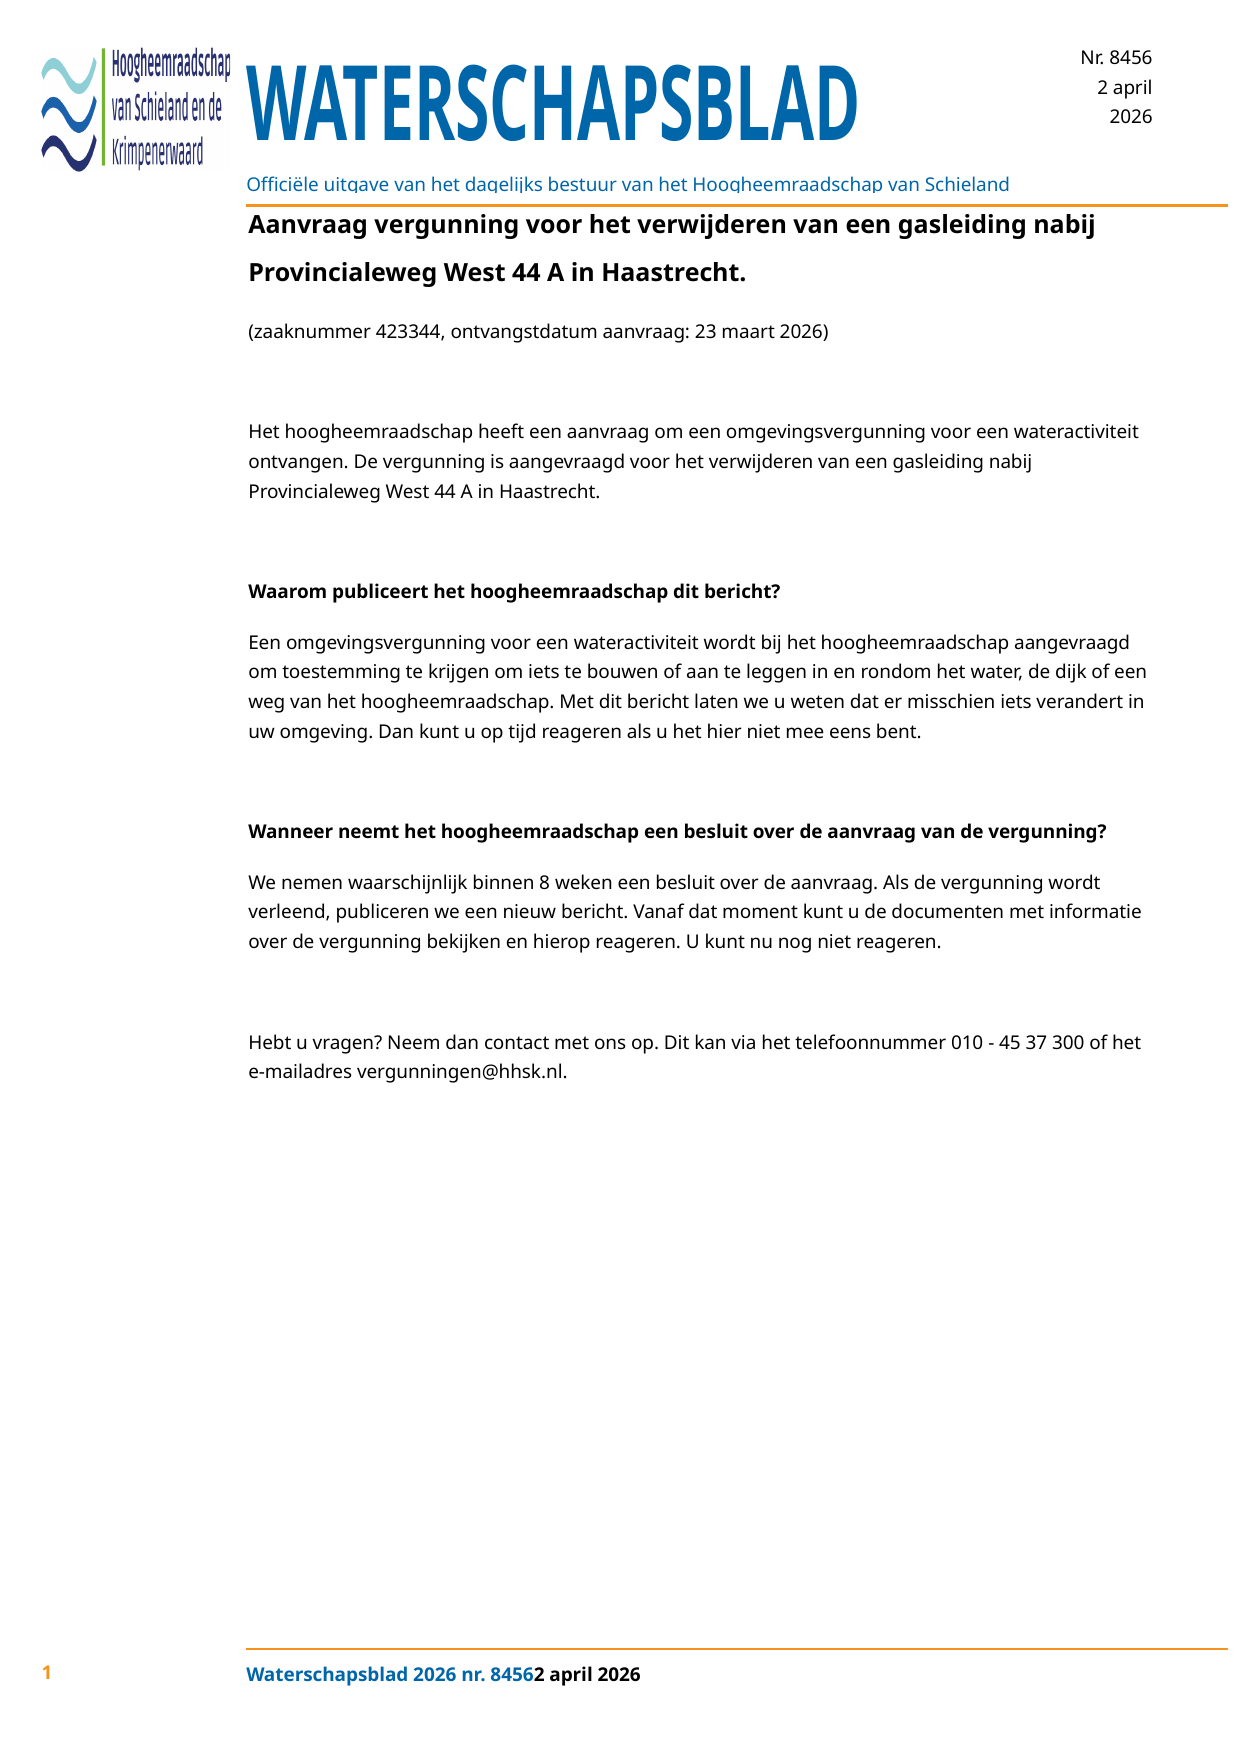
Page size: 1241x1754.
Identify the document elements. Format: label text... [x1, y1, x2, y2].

text Waarom publiceert het hoogheemraadschap dit bericht? [248, 579, 1152, 604]
text Hebt u vragen? Neem dan contact met ons op. Dit kan via het telefoonnummer 010 - 45 37 300 of het e-mailadres vergunningen@hhsk.nl. [248, 1029, 1152, 1084]
text Een omgevingsvergunning voor een wateractiviteit wordt bij het hoogheemraadschap aangevraagd om toestemming te krijgen om iets te bouwen of aan te leggen in en rondom het water, de dijk of een weg van het hoogheemraadschap. Met dit bericht laten we u weten dat er misschien iets verandert in uw omgeving. Dan kunt u op tijd reageren als u het hier niet mee eens bent. [248, 629, 1152, 744]
picture [41, 47, 231, 172]
text Aanvraag vergunning voor het verwijderen van een gasleiding nabij Provincialeweg West 44 A in Haastrecht. [248, 207, 1152, 288]
text Het hoogheemraadschap heeft een aanvraag om een omgevingsvergunning voor een wateractiviteit ontvangen. De vergunning is aangevraagd voor het verwijderen van een gasleiding nabij Provincialeweg West 44 A in Haastrecht. [248, 419, 1152, 504]
text We nemen waarschijnlijk binnen 8 weken een besluit over de aanvraag. Als de vergunning wordt verleend, publiceren we een nieuw bericht. Vanaf dat moment kunt u de documenten met informatie over de vergunning bekijken en hierop reageren. U kunt nu nog niet reageren. [248, 869, 1152, 954]
text (zaaknummer 423344, ontvangstdatum aanvraag: 23 maart 2026) [248, 318, 1152, 344]
text Wanneer neemt het hoogheemraadschap een besluit over de aanvraag van de vergunning? [248, 819, 1152, 844]
